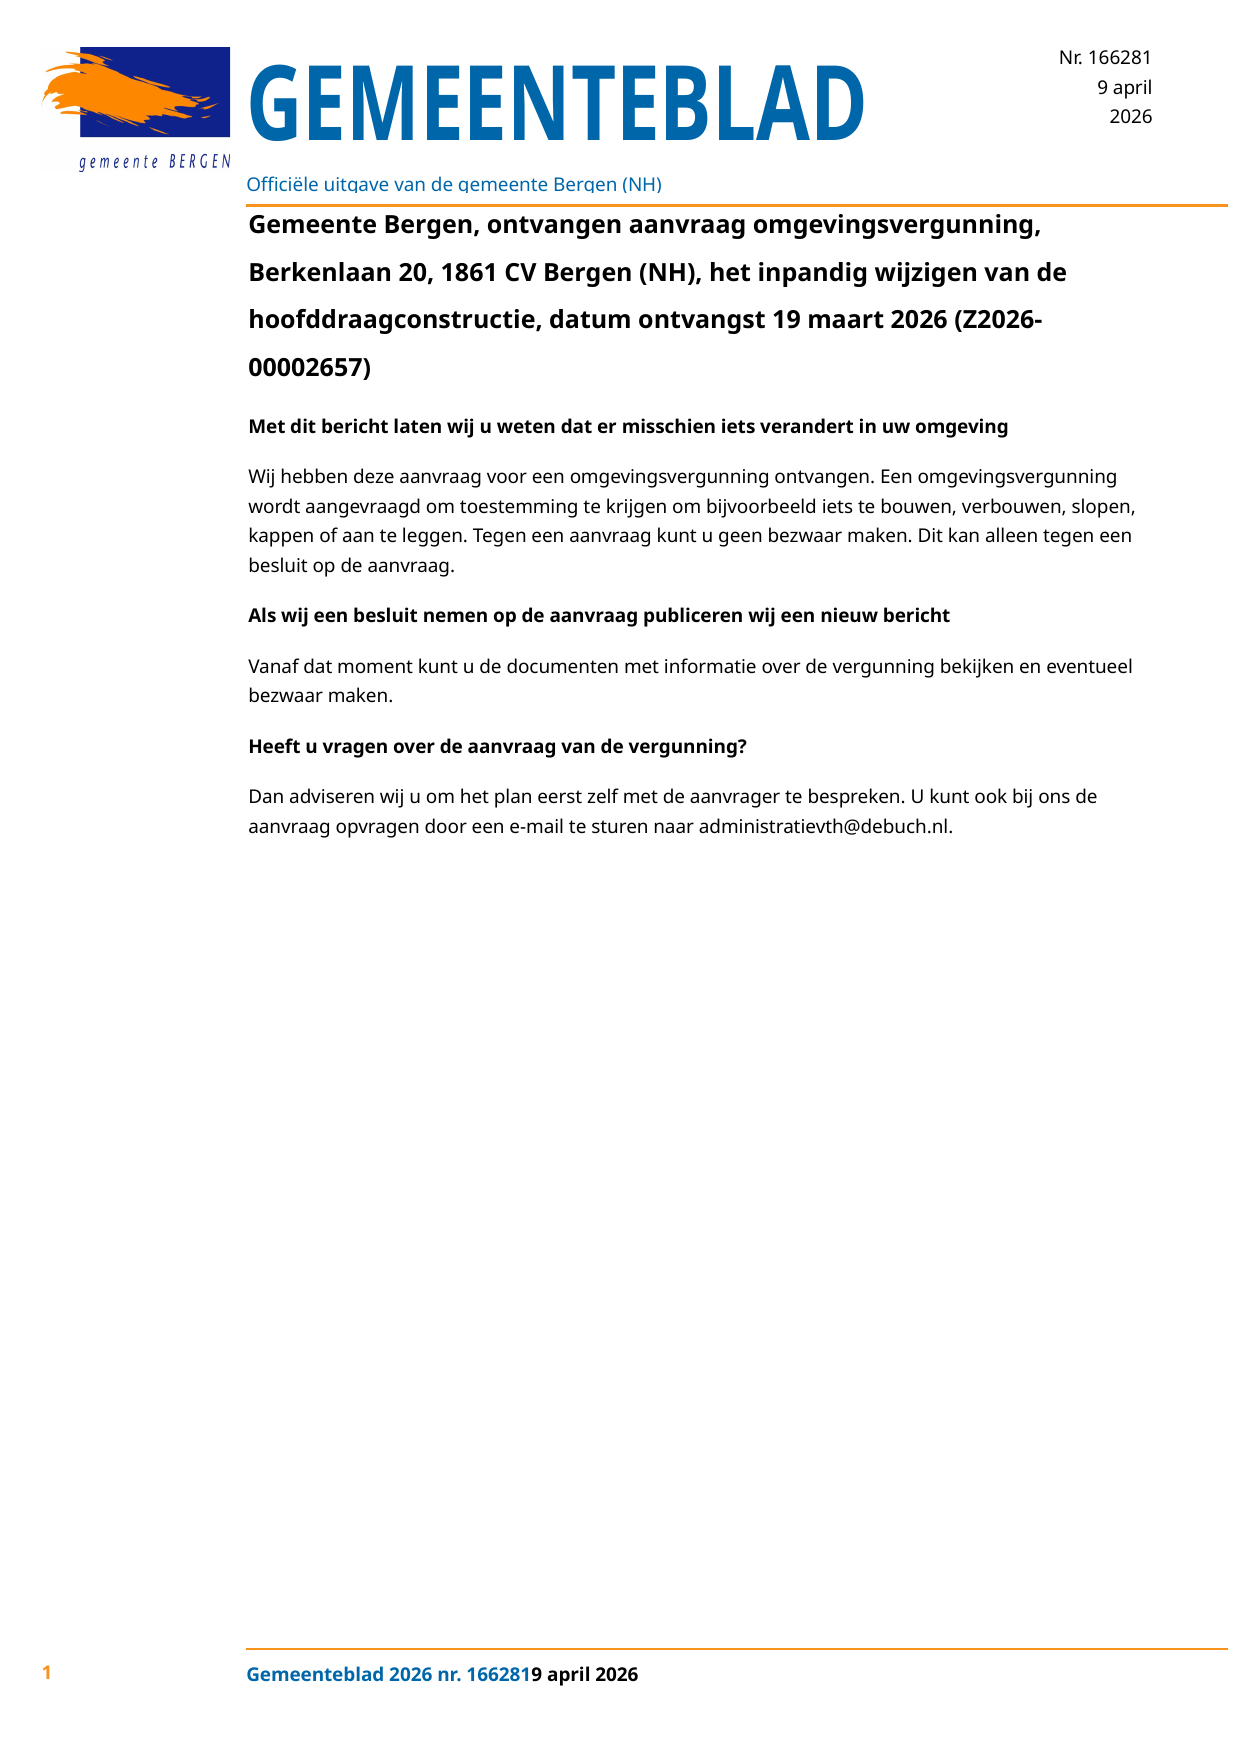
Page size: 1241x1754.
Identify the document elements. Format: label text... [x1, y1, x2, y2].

text Vanaf dat moment kunt u de documenten met informatie over de vergunning bekijken en eventueel bezwaar maken. [248, 653, 1152, 708]
text Gemeente Bergen, ontvangen aanvraag omgevingsvergunning, Berkenlaan 20, 1861 CV Bergen (NH), het inpandig wijzigen van de hoofddraagconstructie, datum ontvangst 19 maart 2026 (Z2026-00002657) [248, 207, 1152, 384]
text Als wij een besluit nemen op de aanvraag publiceren wij een nieuw bericht [248, 603, 1152, 628]
text Dan adviseren wij u om het plan eerst zelf met de aanvrager te bespreken. U kunt ook bij ons de aanvraag opvragen door een e-mail te sturen naar administratievth@debuch.nl. [248, 783, 1152, 839]
text Heeft u vragen over de aanvraag van de vergunning? [248, 733, 1152, 759]
text Met dit bericht laten wij u weten dat er misschien iets verandert in uw omgeving [248, 413, 1152, 439]
picture [41, 47, 231, 172]
text Wij hebben deze aanvraag voor een omgevingsvergunning ontvangen. Een omgevingsvergunning wordt aangevraagd om toestemming te krijgen om bijvoorbeeld iets te bouwen, verbouwen, slopen, kappen of aan te leggen. Tegen een aanvraag kunt u geen bezwaar maken. Dit kan alleen tegen een besluit op de aanvraag. [248, 463, 1152, 578]
